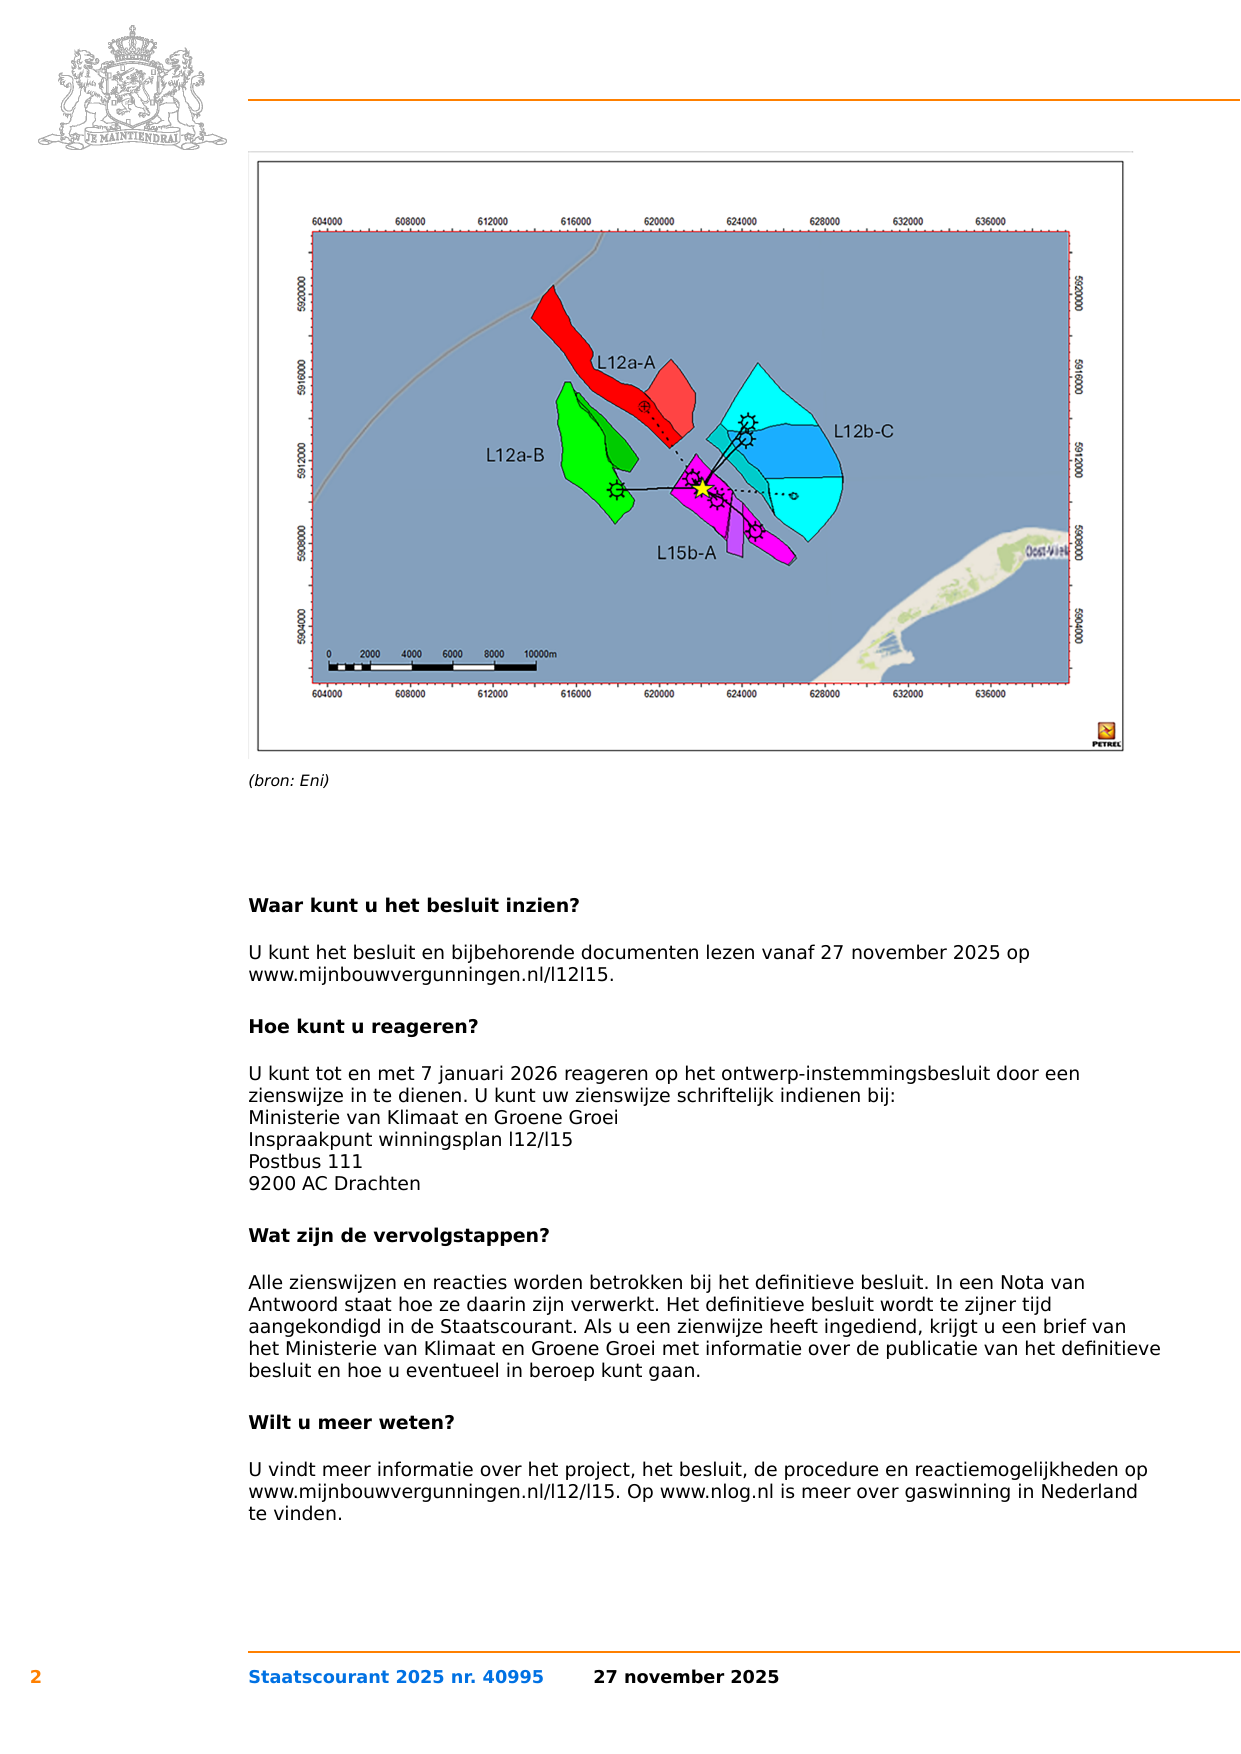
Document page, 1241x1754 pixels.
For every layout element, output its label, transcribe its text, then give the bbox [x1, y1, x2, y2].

text U kunt tot en met 7 januari 2026 reageren op het ontwerp-instemmingsbesluit door een zienswijze in te dienen. U kunt uw zienswijze schriftelijk indienen bij: [248, 1063, 1163, 1107]
subtitle Wilt u meer weten? [248, 1412, 1163, 1433]
text U vindt meer informatie over het project, het besluit, de procedure en reactiemogelijkheden op www.mijnbouwvergunningen.nl/l12/l15. Op www.nlog.nl is meer over gaswinning in Nederland te vinden. [248, 1458, 1163, 1524]
text 9200 AC Drachten [248, 1173, 1163, 1195]
text U kunt het besluit en bijbehorende documenten lezen vanaf 27 november 2025 op www.mijnbouwvergunningen.nl/l12l15. [248, 942, 1163, 986]
text (bron: Eni) [248, 772, 1134, 790]
picture [38, 25, 227, 150]
text Ministerie van Klimaat en Groene Groei [248, 1107, 1163, 1129]
text Alle zienswijzen en reacties worden betrokken bij het definitieve besluit. In een Nota van Antwoord staat hoe ze daarin zijn verwerkt. Het definitieve besluit wordt te zijner tijd aangekondigd in de Staatscourant. Als u een zienwijze heeft ingediend, krijgt u een brief van het Ministerie van Klimaat en Groene Groei met informatie over de publicatie van het definitieve besluit en hoe u eventueel in beroep kunt gaan. [248, 1272, 1163, 1382]
picture [248, 151, 1134, 760]
subtitle Wat zijn de vervolgstappen? [248, 1225, 1163, 1247]
text Inspraakpunt winningsplan l12/l15 [248, 1129, 1163, 1151]
subtitle Hoe kunt u reageren? [248, 1016, 1163, 1038]
subtitle Waar kunt u het besluit inzien? [248, 895, 1163, 917]
text Postbus 111 [248, 1151, 1163, 1173]
